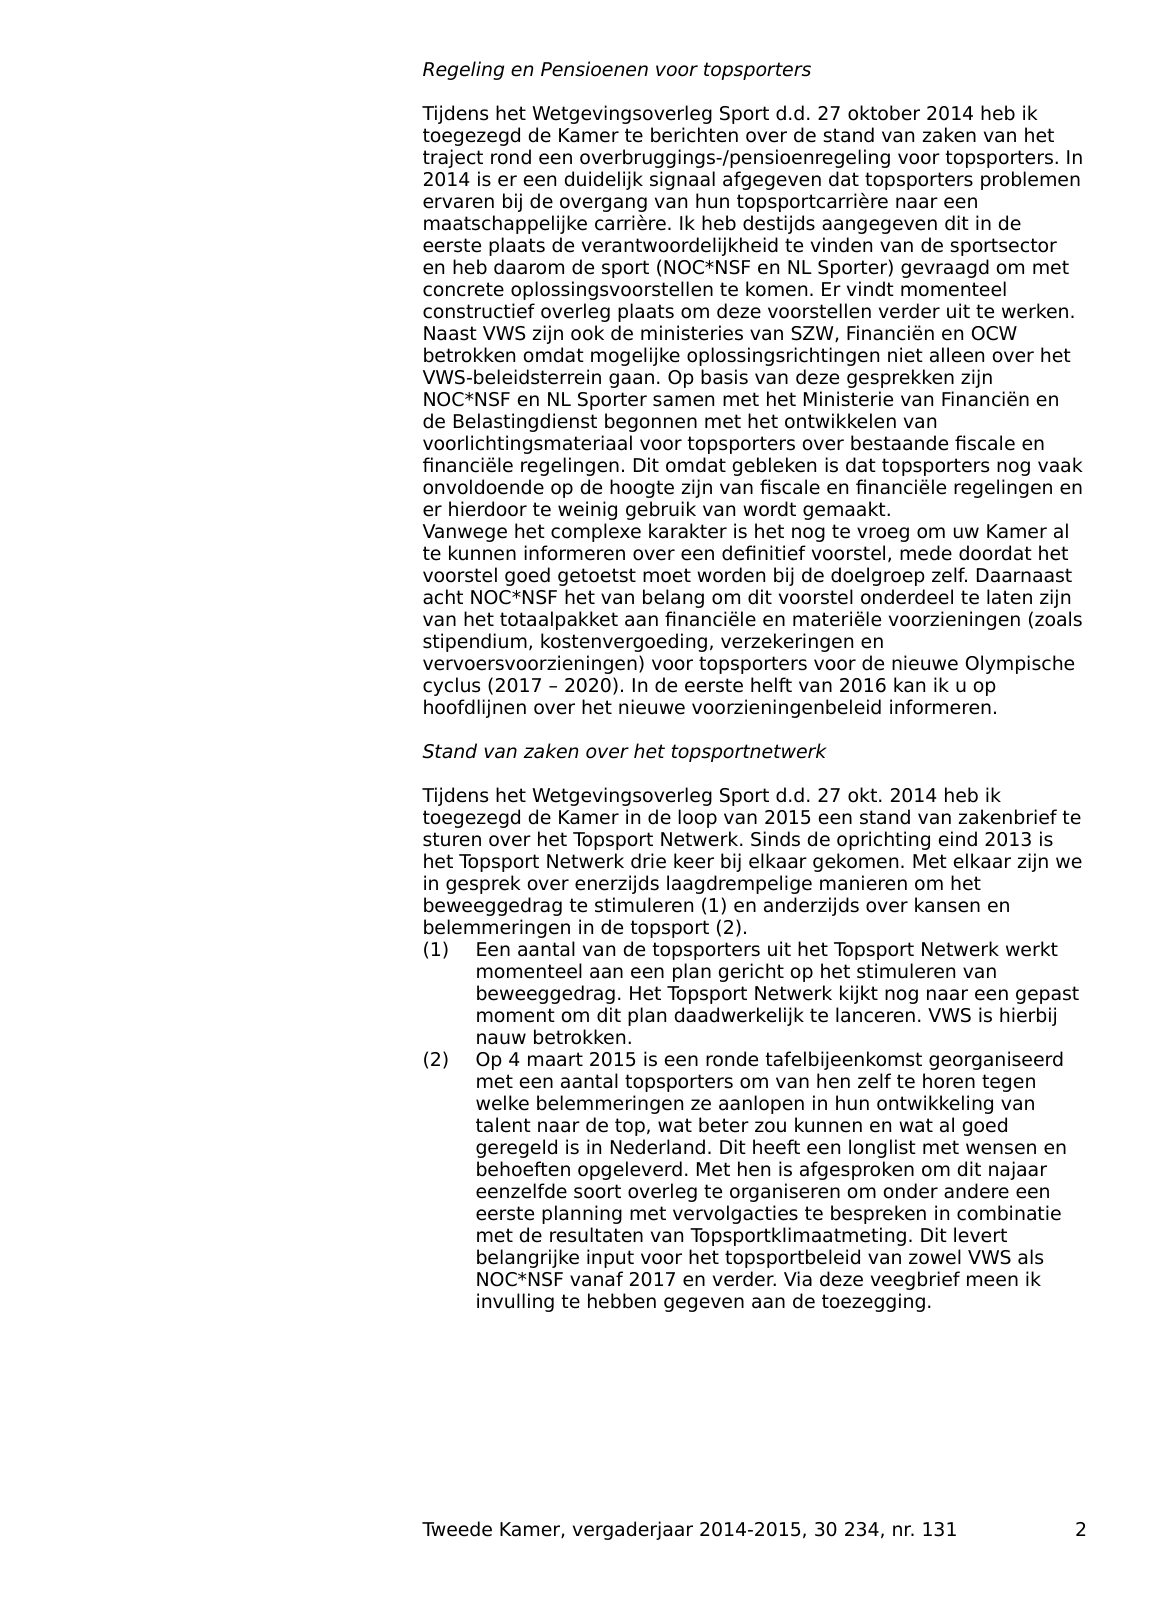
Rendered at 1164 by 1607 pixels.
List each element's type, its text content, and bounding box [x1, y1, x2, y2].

text Vanwege het complexe karakter is het nog te vroeg om uw Kamer al te kunnen informeren over een definitief voorstel, mede doordat het voorstel goed getoetst moet worden bij de doelgroep zelf. Daarnaast acht NOC*NSF het van belang om dit voorstel onderdeel te laten zijn van het totaalpakket aan financiële en materiële voorzieningen (zoals stipendium, kostenvergoeding, verzekeringen en vervoersvoorzieningen) voor topsporters voor de nieuwe Olympische cyclus (2017 – 2020). In de eerste helft van 2016 kan ik u op hoofdlijnen over het nieuwe voorzieningenbeleid informeren. [422, 521, 1087, 719]
text (1) Een aantal van de topsporters uit het Topsport Netwerk werkt momenteel aan een plan gericht op het stimuleren van beweeggedrag. Het Topsport Netwerk kijkt nog naar een gepast moment om dit plan daadwerkelijk te lanceren. VWS is hierbij nauw betrokken. [422, 939, 1087, 1049]
subtitle Stand van zaken over het topsportnetwerk [422, 741, 1087, 763]
text (2) Op 4 maart 2015 is een ronde tafelbijeenkomst georganiseerd met een aantal topsporters om van hen zelf te horen tegen welke belemmeringen ze aanlopen in hun ontwikkeling van talent naar de top, wat beter zou kunnen en wat al goed geregeld is in Nederland. Dit heeft een longlist met wensen en behoeften opgeleverd. Met hen is afgesproken om dit najaar eenzelfde soort overleg te organiseren om onder andere een eerste planning met vervolgacties te bespreken in combinatie met de resultaten van Topsportklimaatmeting. Dit levert belangrijke input voor het topsportbeleid van zowel VWS als NOC*NSF vanaf 2017 en verder. Via deze veegbrief meen ik invulling te hebben gegeven aan de toezegging. [422, 1049, 1087, 1312]
text Tijdens het Wetgevingsoverleg Sport d.d. 27 okt. 2014 heb ik toegezegd de Kamer in de loop van 2015 een stand van zakenbrief te sturen over het Topsport Netwerk. Sinds de oprichting eind 2013 is het Topsport Netwerk drie keer bij elkaar gekomen. Met elkaar zijn we in gesprek over enerzijds laagdrempelige manieren om het beweeggedrag te stimuleren (1) en anderzijds over kansen en belemmeringen in de topsport (2). [422, 785, 1087, 939]
subtitle Regeling en Pensioenen voor topsporters [422, 59, 1087, 81]
text Tijdens het Wetgevingsoverleg Sport d.d. 27 oktober 2014 heb ik toegezegd de Kamer te berichten over de stand van zaken van het traject rond een overbruggings-/pensioenregeling voor topsporters. In 2014 is er een duidelijk signaal afgegeven dat topsporters problemen ervaren bij de overgang van hun topsportcarrière naar een maatschappelijke carrière. Ik heb destijds aangegeven dit in de eerste plaats de verantwoordelijkheid te vinden van de sportsector en heb daarom de sport (NOC*NSF en NL Sporter) gevraagd om met concrete oplossingsvoorstellen te komen. Er vindt momenteel constructief overleg plaats om deze voorstellen verder uit te werken. Naast VWS zijn ook de ministeries van SZW, Financiën en OCW betrokken omdat mogelijke oplossingsrichtingen niet alleen over het VWS-beleidsterrein gaan. Op basis van deze gesprekken zijn NOC*NSF en NL Sporter samen met het Ministerie van Financiën en de Belastingdienst begonnen met het ontwikkelen van voorlichtingsmateriaal voor topsporters over bestaande fiscale en financiële regelingen. Dit omdat gebleken is dat topsporters nog vaak onvoldoende op de hoogte zijn van fiscale en financiële regelingen en er hierdoor te weinig gebruik van wordt gemaakt. [422, 103, 1087, 521]
